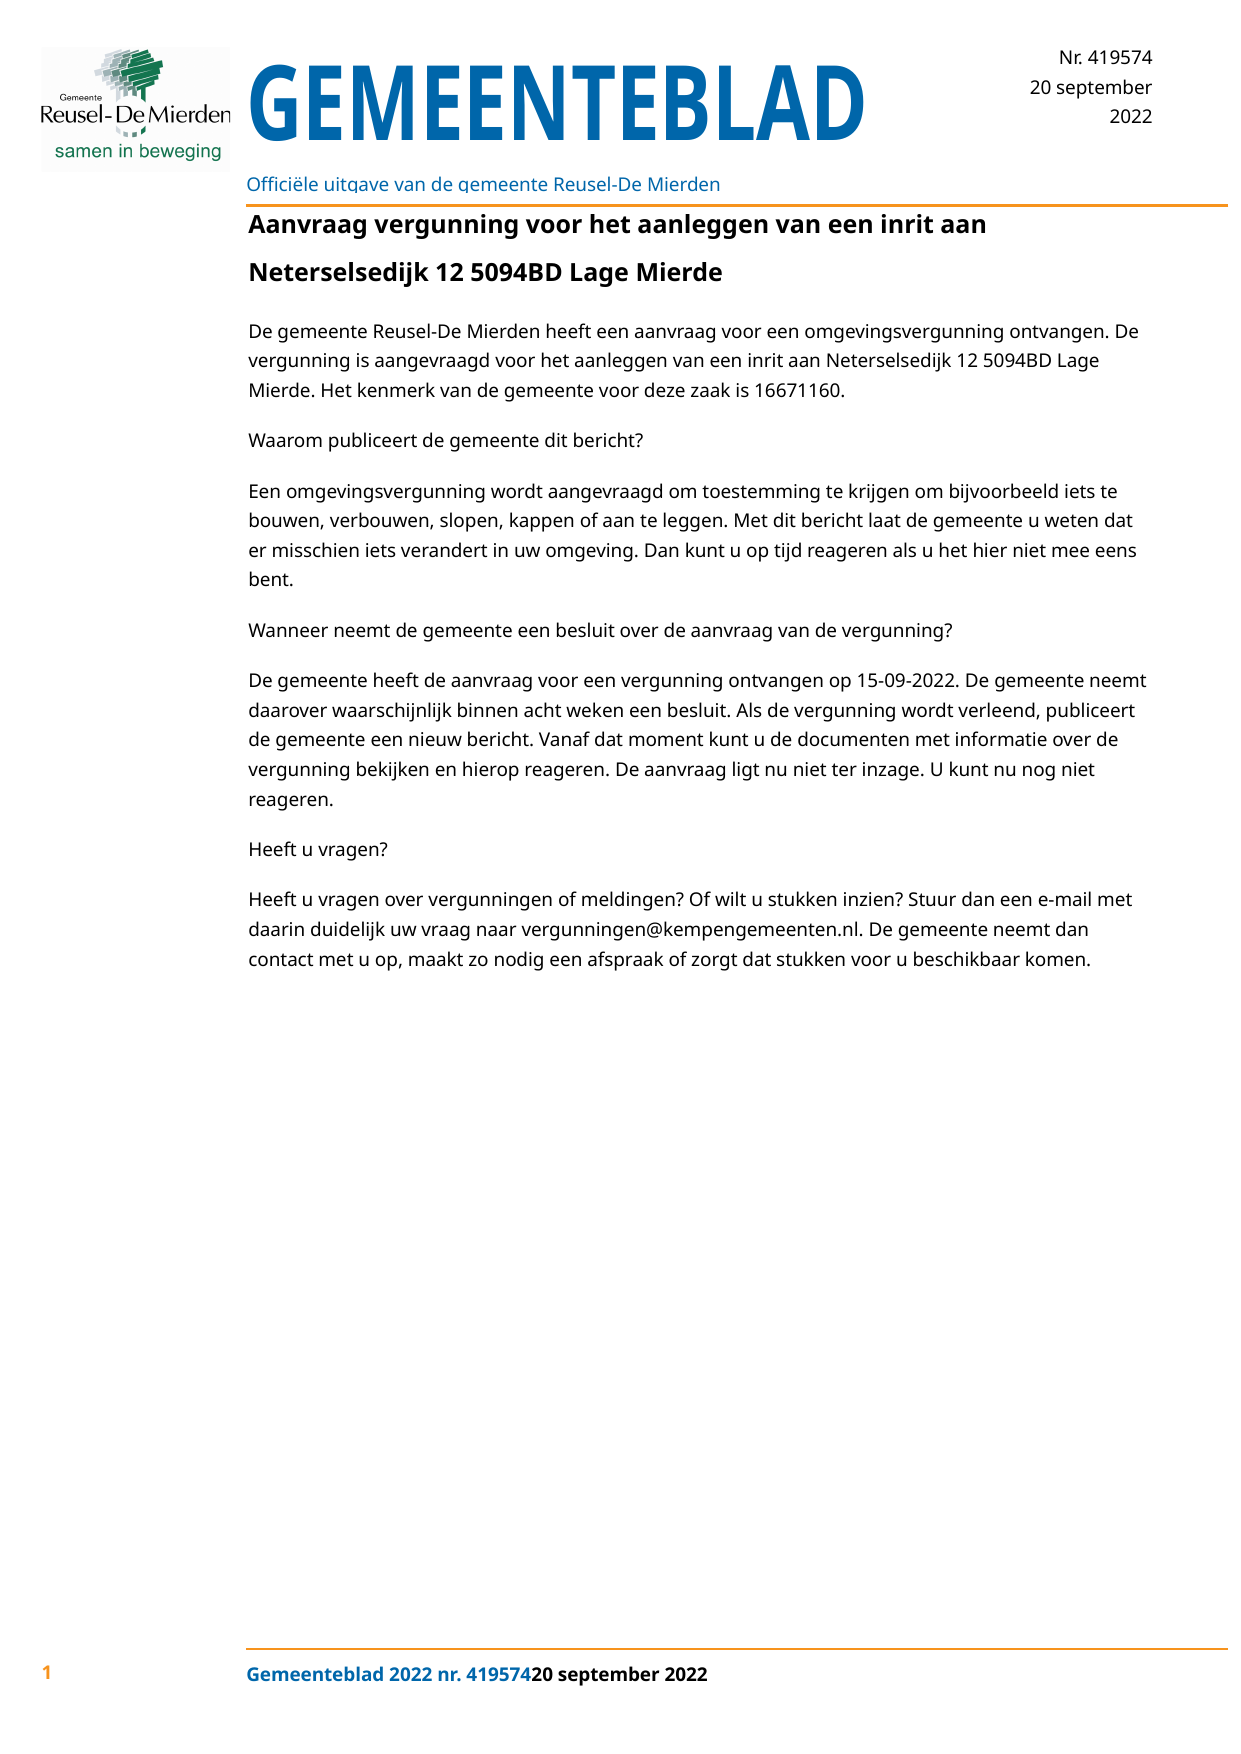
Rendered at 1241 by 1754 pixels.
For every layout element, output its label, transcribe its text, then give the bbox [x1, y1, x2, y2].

text Wanneer neemt de gemeente een besluit over de aanvraag van de vergunning? [248, 617, 1152, 643]
text Heeft u vragen over vergunningen of meldingen? Of wilt u stukken inzien? Stuur dan een e-mail met daarin duidelijk uw vraag naar vergunningen@kempengemeenten.nl. De gemeente neemt dan contact met u op, maakt zo nodig een afspraak of zorgt dat stukken voor u beschikbaar komen. [248, 887, 1152, 972]
text De gemeente Reusel-De Mierden heeft een aanvraag voor een omgevingsvergunning ontvangen. De vergunning is aangevraagd voor het aanleggen van een inrit aan Neterselsedijk 12 5094BD Lage Mierde. Het kenmerk van de gemeente voor deze zaak is 16671160. [248, 318, 1152, 403]
text Heeft u vragen? [248, 836, 1152, 862]
text De gemeente heeft de aanvraag voor een vergunning ontvangen op 15-09-2022. De gemeente neemt daarover waarschijnlijk binnen acht weken een besluit. Als de vergunning wordt verleend, publiceert de gemeente een nieuw bericht. Vanaf dat moment kunt u de documenten met informatie over de vergunning bekijken en hierop reageren. De aanvraag ligt nu niet ter inzage. U kunt nu nog niet reageren. [248, 667, 1152, 812]
text Waarom publiceert de gemeente dit bericht? [248, 427, 1152, 453]
picture [41, 47, 231, 172]
text Een omgevingsvergunning wordt aangevraagd om toestemming te krijgen om bijvoorbeeld iets te bouwen, verbouwen, slopen, kappen of aan te leggen. Met dit bericht laat de gemeente u weten dat er misschien iets verandert in uw omgeving. Dan kunt u op tijd reageren als u het hier niet mee eens bent. [248, 478, 1152, 592]
text Aanvraag vergunning voor het aanleggen van een inrit aan Neterselsedijk 12 5094BD Lage Mierde [248, 207, 1152, 288]
